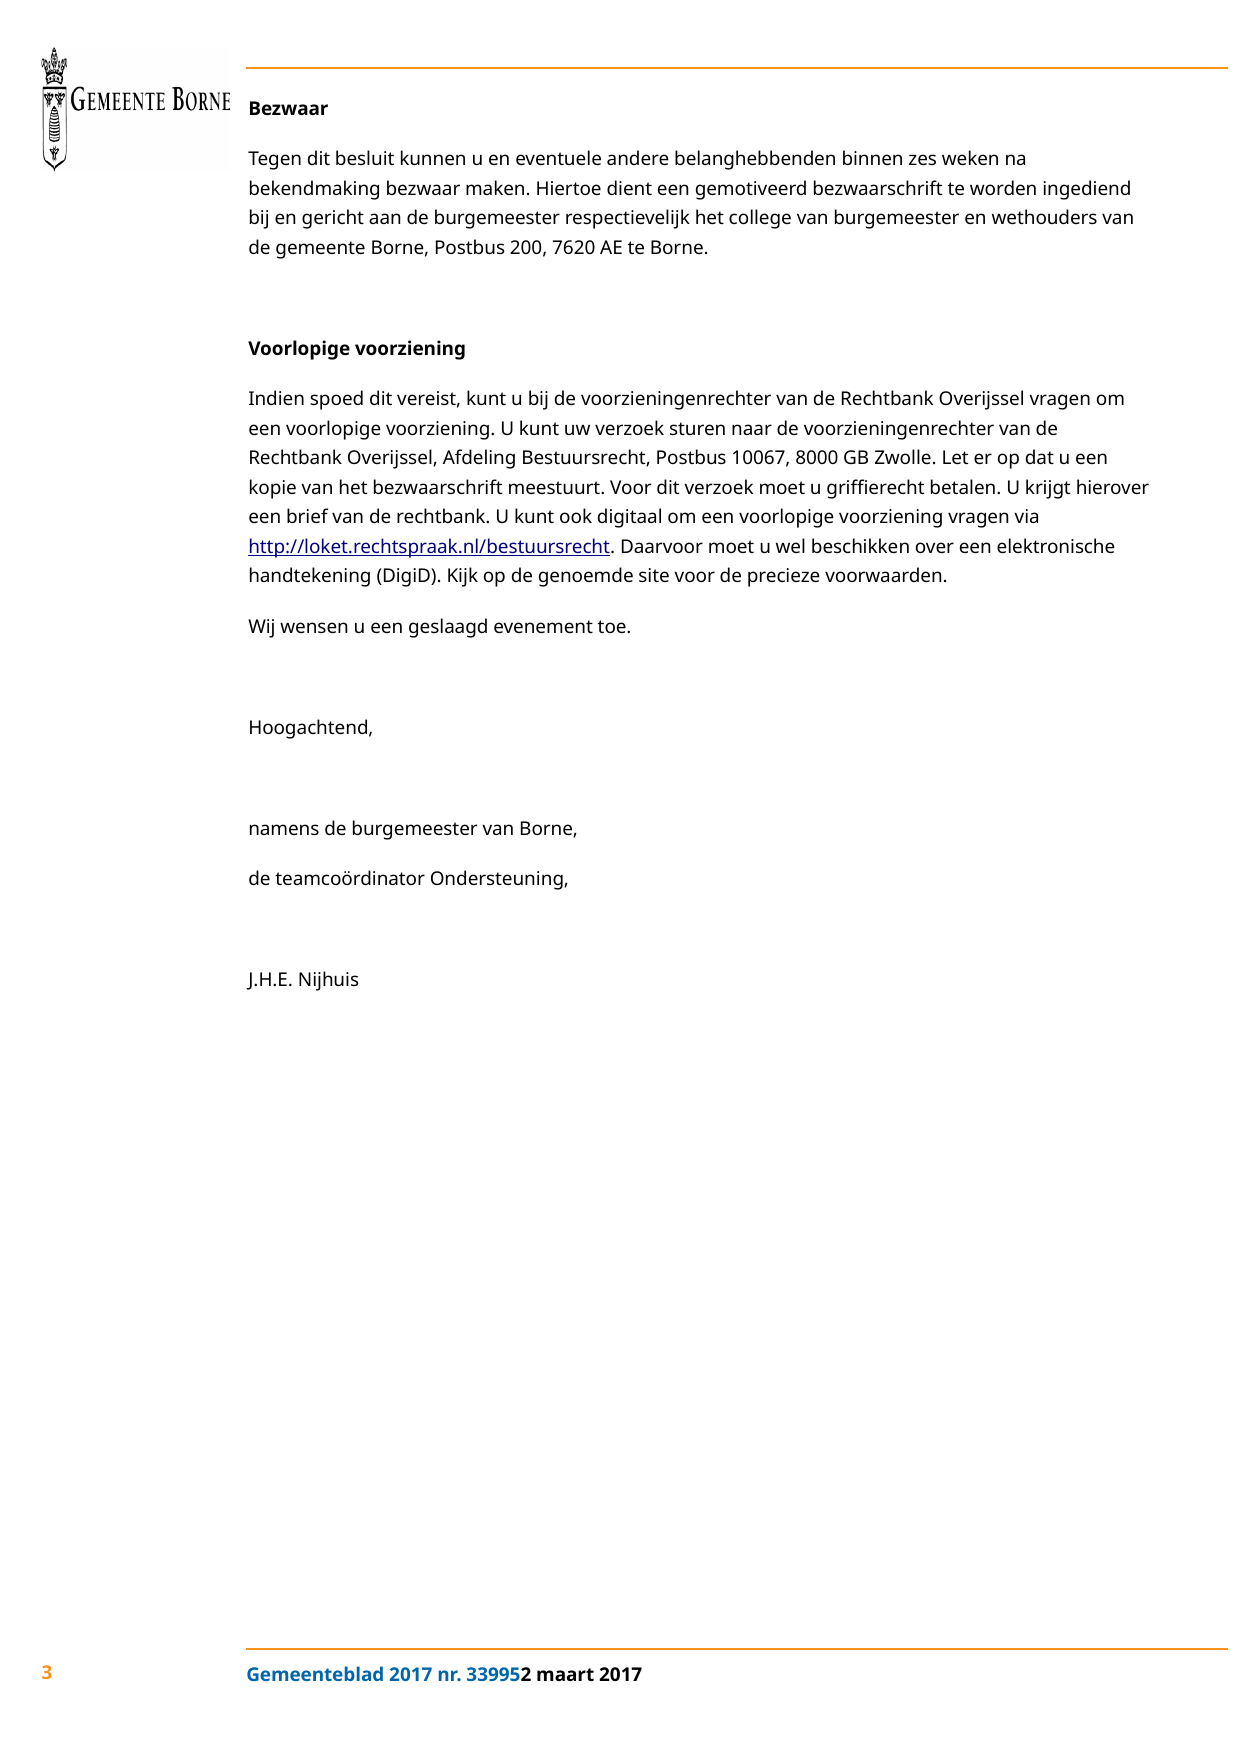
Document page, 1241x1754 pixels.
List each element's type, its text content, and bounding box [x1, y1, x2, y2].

picture [41, 47, 231, 172]
text de teamcoördinator Ondersteuning, [248, 865, 1152, 891]
text Wij wensen u een geslaagd evenement toe. [248, 613, 1152, 639]
text J.H.E. Nijhuis [248, 966, 1152, 992]
text Hoogachtend, [248, 714, 1152, 740]
text Tegen dit besluit kunnen u en eventuele andere belanghebbenden binnen zes weken na bekendmaking bezwaar maken. Hiertoe dient een gemotiveerd bezwaarschrift te worden ingediend bij en gericht aan de burgemeester respectievelijk het college van burgemeester en wethouders van de gemeente Borne, Postbus 200, 7620 AE te Borne. [248, 145, 1152, 260]
text Indien spoed dit vereist, kunt u bij de voorzieningenrechter van de Rechtbank Overijssel vragen om een voorlopige voorziening. U kunt uw verzoek sturen naar de voorzieningenrechter van de Rechtbank Overijssel, Afdeling Bestuursrecht, Postbus 10067, 8000 GB Zwolle. Let er op dat u een kopie van het bezwaarschrift meestuurt. Voor dit verzoek moet u griffierecht betalen. U krijgt hierover een brief van de rechtbank. U kunt ook digitaal om een voorlopige voorziening vragen via http://loket.rechtspraak.nl/bestuursrecht. Daarvoor moet u wel beschikken over een elektronische handtekening (DigiD). Kijk op de genoemde site voor de precieze voorwaarden. [248, 385, 1152, 588]
text Bezwaar [248, 95, 1152, 121]
text Voorlopige voorziening [248, 335, 1152, 361]
text namens de burgemeester van Borne, [248, 815, 1152, 841]
